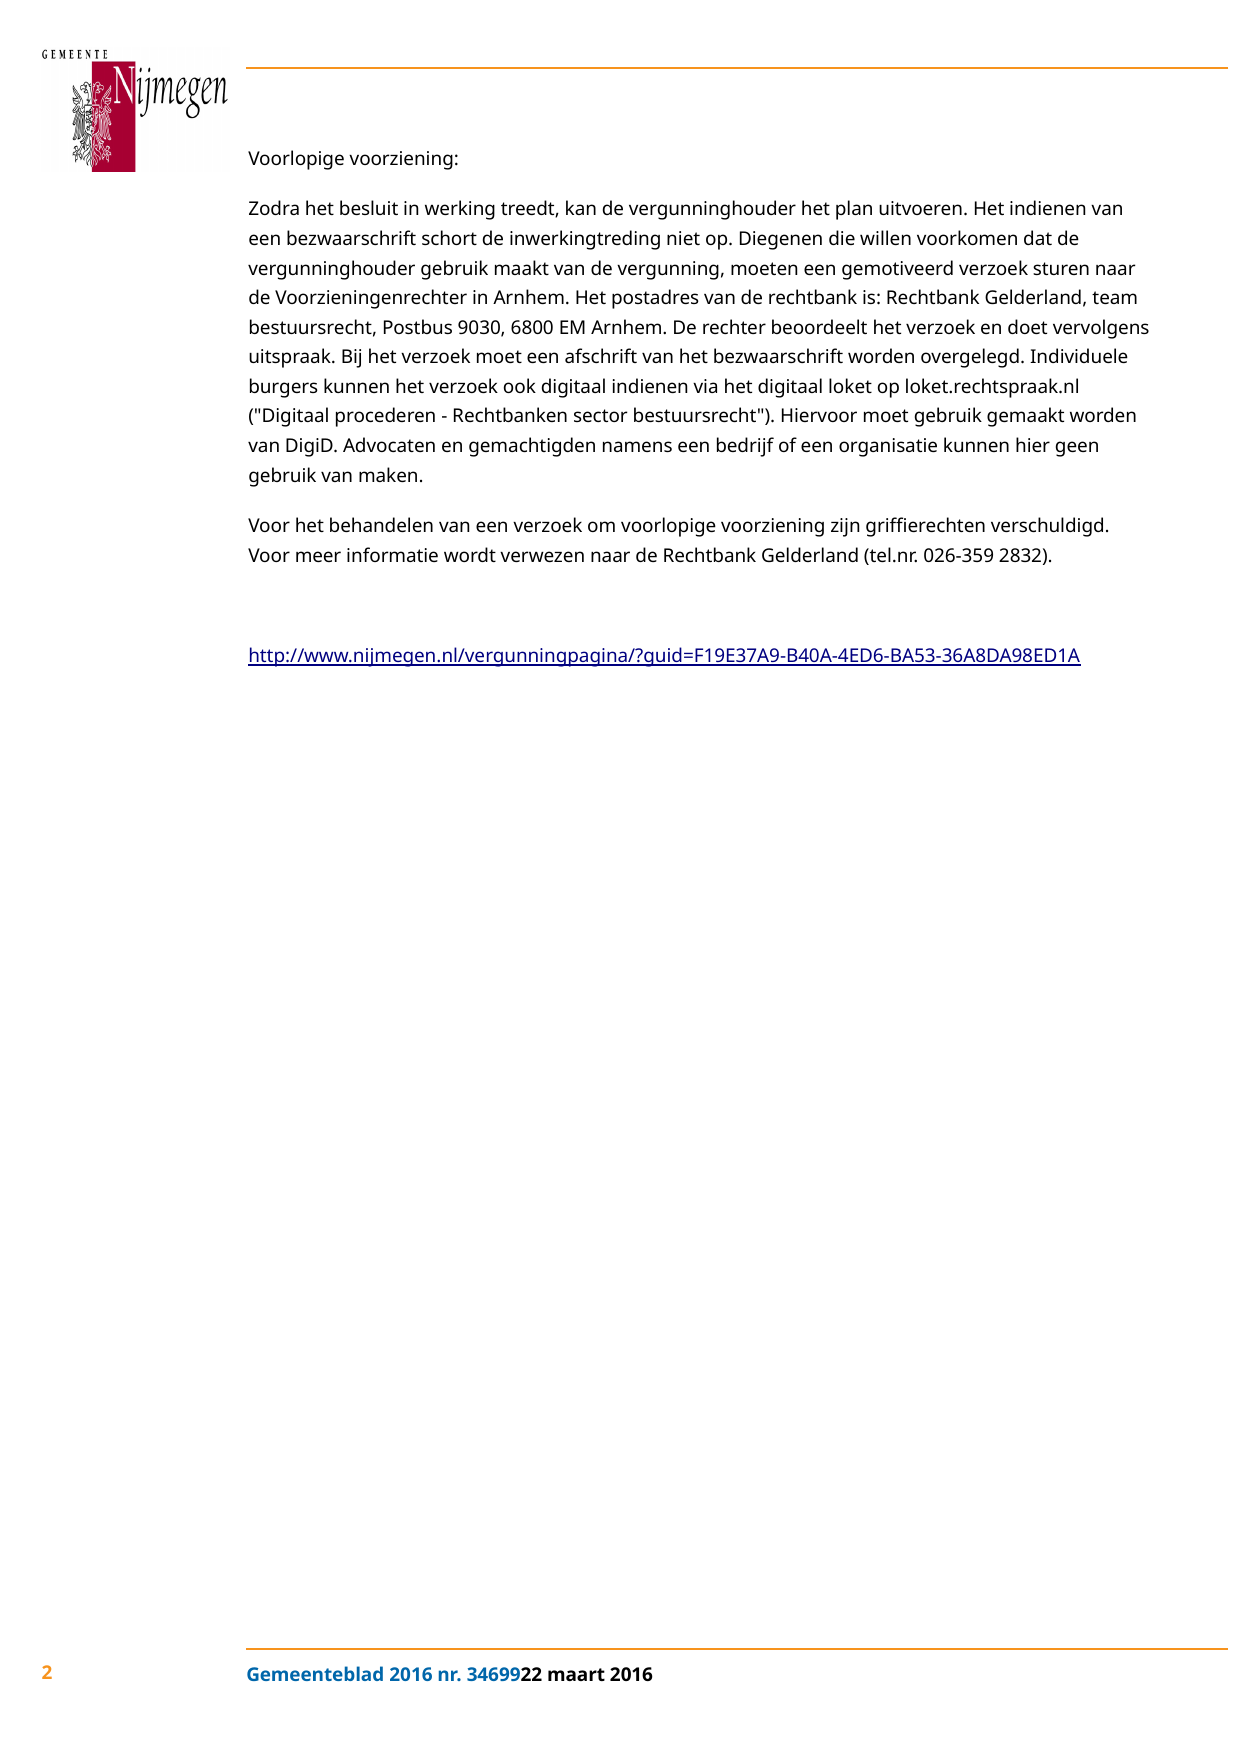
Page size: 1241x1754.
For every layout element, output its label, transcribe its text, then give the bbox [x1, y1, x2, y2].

text Voorlopige voorziening: [248, 145, 1152, 171]
picture [41, 47, 231, 172]
text Zodra het besluit in werking treedt, kan de vergunninghouder het plan uitvoeren. Het indienen van een bezwaarschrift schort de inwerkingtreding niet op. Diegenen die willen voorkomen dat de vergunninghouder gebruik maakt van de vergunning, moeten een gemotiveerd verzoek sturen naar de Voorzieningenrechter in Arnhem. Het postadres van de rechtbank is: Rechtbank Gelderland, team bestuursrecht, Postbus 9030, 6800 EM Arnhem. De rechter beoordeelt het verzoek en doet vervolgens uitspraak. Bij het verzoek moet een afschrift van het bezwaarschrift worden overgelegd. Individuele burgers kunnen het verzoek ook digitaal indienen via het digitaal loket op loket.rechtspraak.nl ("Digitaal procederen - Rechtbanken sector bestuursrecht"). Hiervoor moet gebruik gemaakt worden van DigiD. Advocaten en gemachtigden namens een bedrijf of een organisatie kunnen hier geen gebruik van maken. [248, 196, 1152, 488]
text http://www.nijmegen.nl/vergunningpagina/?guid=F19E37A9-B40A-4ED6-BA53-36A8DA98ED1A [248, 643, 1152, 668]
text Voor het behandelen van een verzoek om voorlopige voorziening zijn griffierechten verschuldigd. Voor meer informatie wordt verwezen naar de Rechtbank Gelderland (tel.nr. 026-359 2832). [248, 512, 1152, 568]
